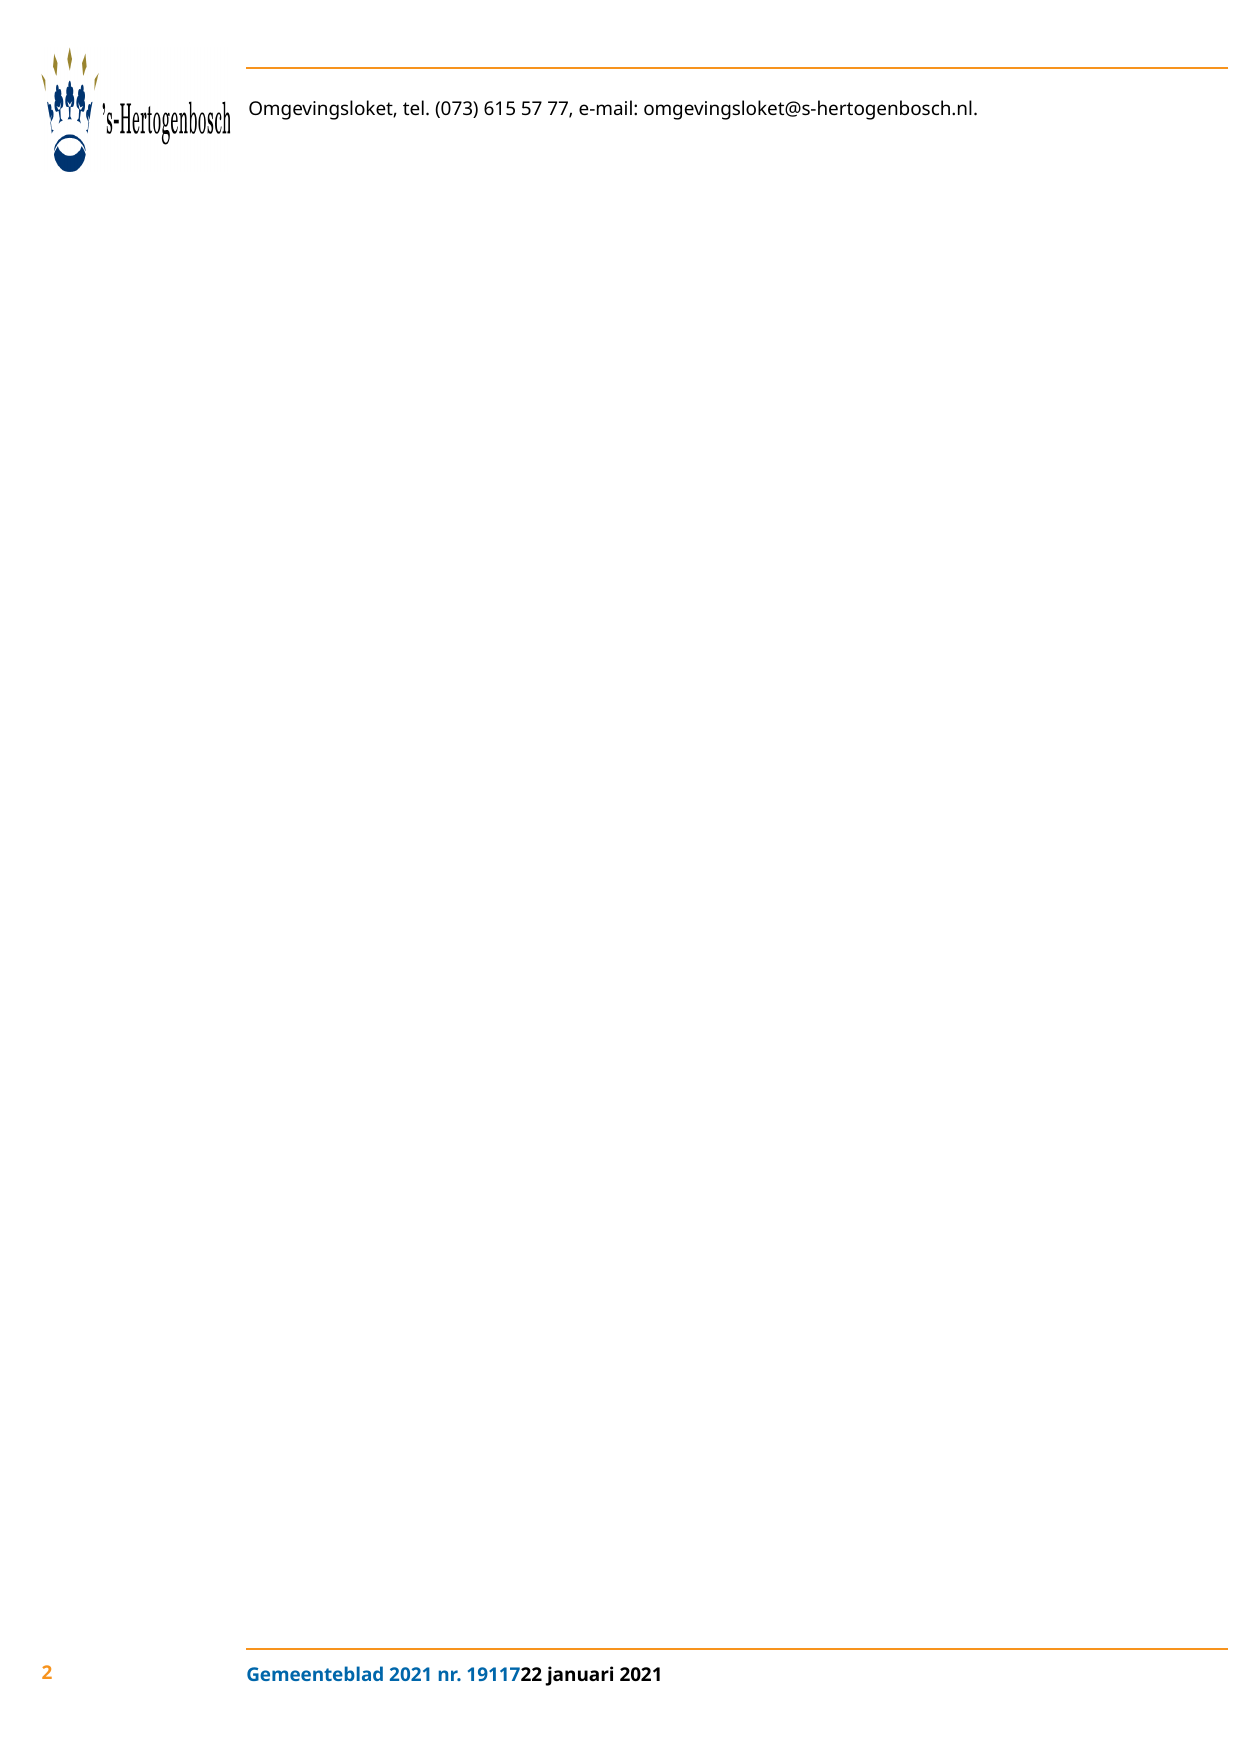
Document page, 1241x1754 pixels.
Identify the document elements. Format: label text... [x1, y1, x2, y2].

text Omgevingsloket, tel. (073) 615 57 77, e-mail: omgevingsloket@s-hertogenbosch.nl. [248, 95, 1152, 121]
picture [41, 47, 231, 172]
